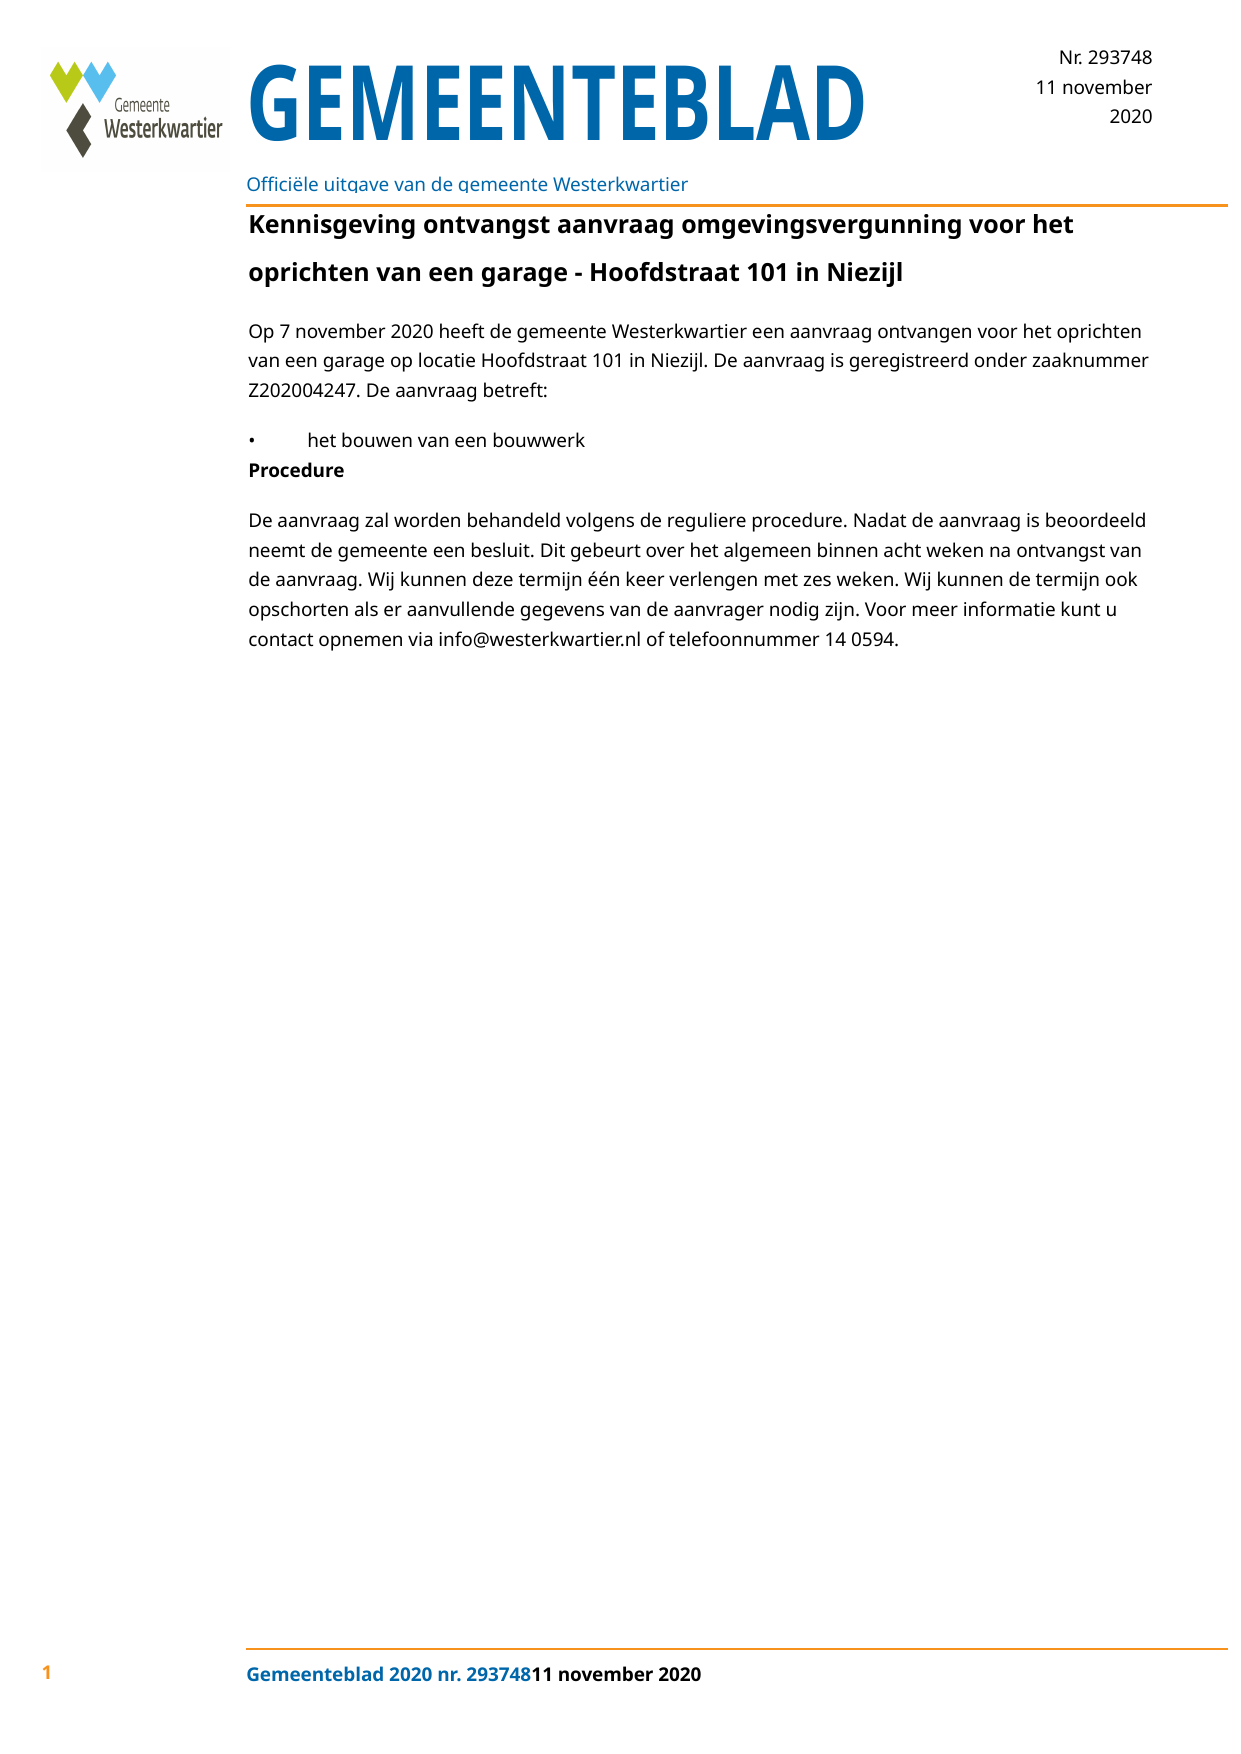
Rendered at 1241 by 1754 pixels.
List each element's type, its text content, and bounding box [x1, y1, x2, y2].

picture [41, 47, 231, 172]
text De aanvraag zal worden behandeld volgens de reguliere procedure. Nadat de aanvraag is beoordeeld neemt de gemeente een besluit. Dit gebeurt over het algemeen binnen acht weken na ontvangst van de aanvraag. Wij kunnen deze termijn één keer verlengen met zes weken. Wij kunnen de termijn ook opschorten als er aanvullende gegevens van de aanvrager nodig zijn. Voor meer informatie kunt u contact opnemen via info@westerkwartier.nl of telefoonnummer 14 0594. [248, 507, 1152, 652]
list het bouwen van een bouwwerk [248, 427, 1152, 453]
text Procedure [248, 457, 1152, 483]
text Kennisgeving ontvangst aanvraag omgevingsvergunning voor het oprichten van een garage - Hoofdstraat 101 in Niezijl [248, 207, 1152, 288]
text Op 7 november 2020 heeft de gemeente Westerkwartier een aanvraag ontvangen voor het oprichten van een garage op locatie Hoofdstraat 101 in Niezijl. De aanvraag is geregistreerd onder zaaknummer Z202004247. De aanvraag betreft: [248, 318, 1152, 403]
